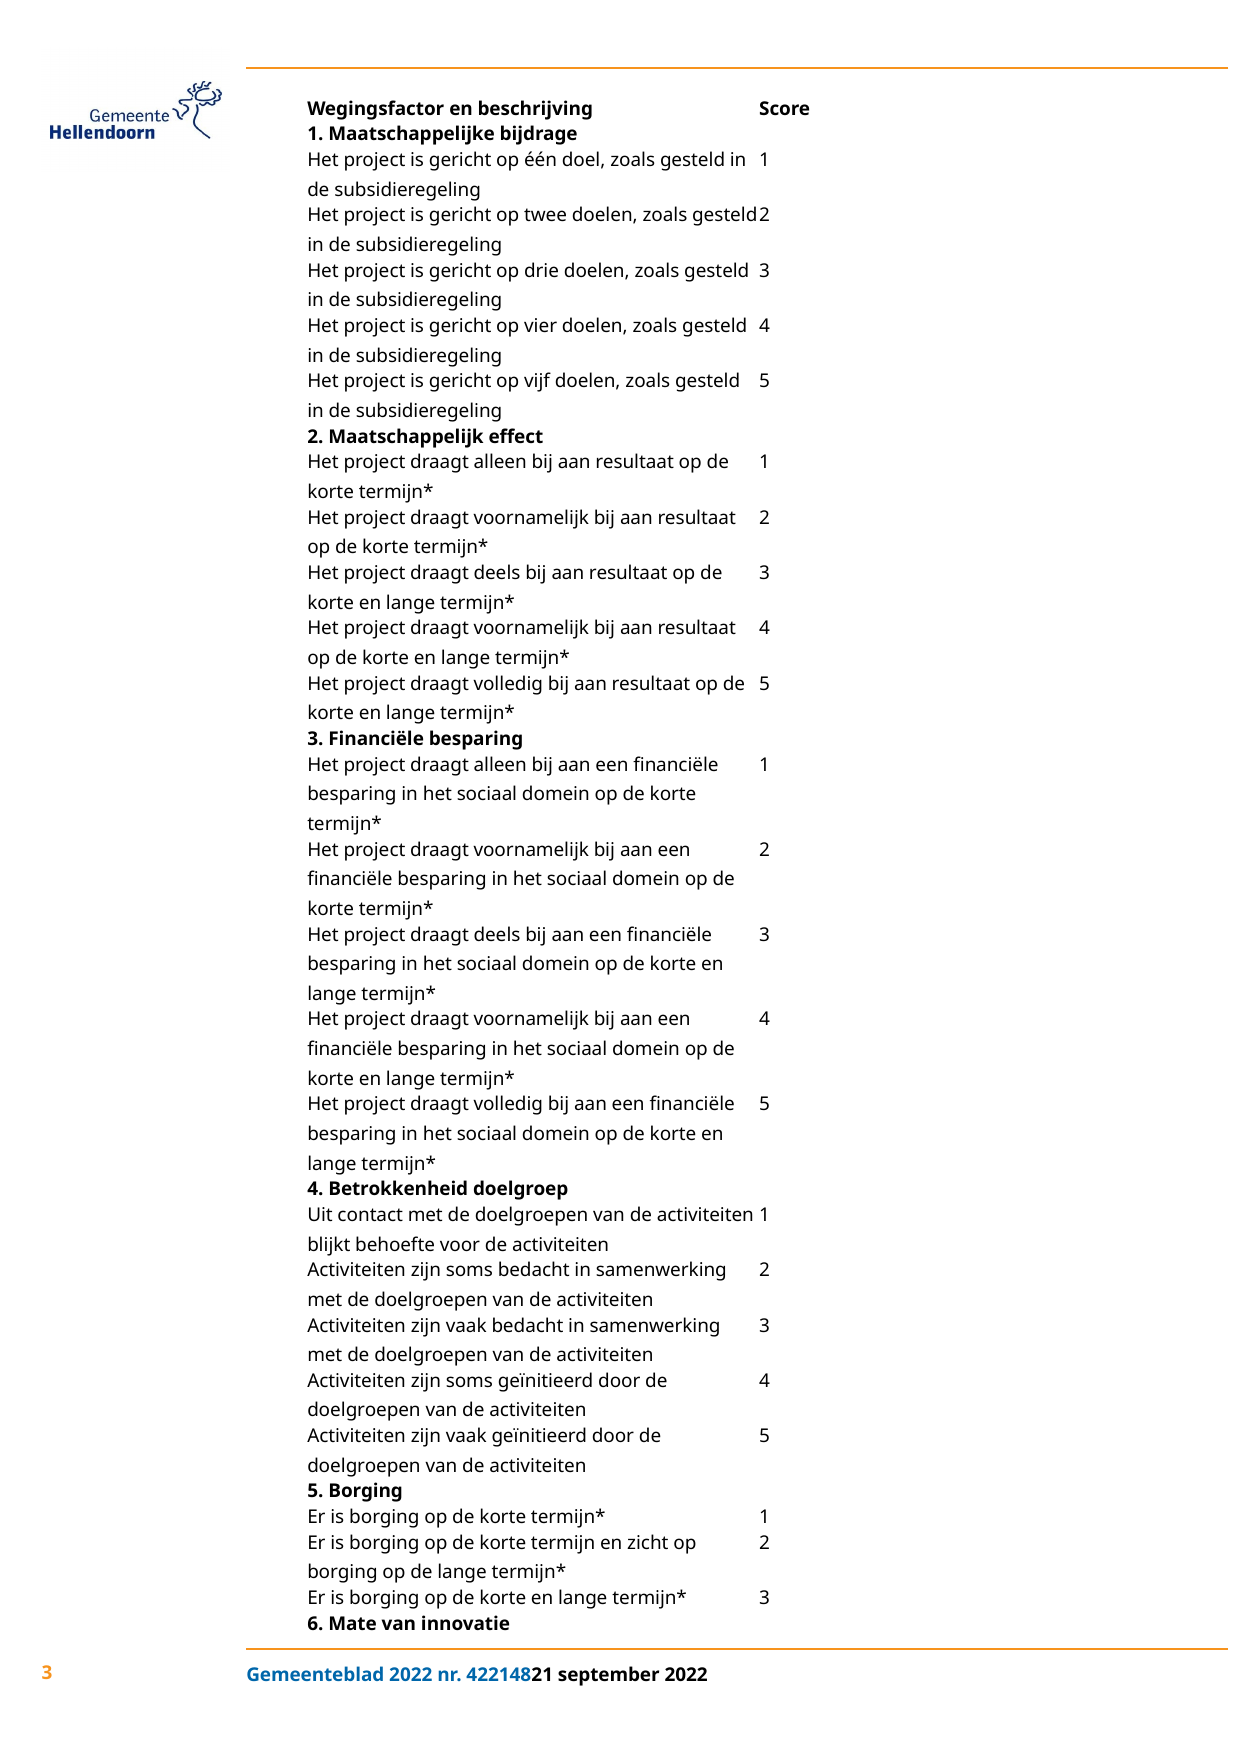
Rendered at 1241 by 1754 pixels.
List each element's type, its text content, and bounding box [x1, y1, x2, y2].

table_cell 1 [759, 449, 1211, 504]
table_cell [759, 423, 1211, 449]
table_cell 4 [759, 1006, 1211, 1091]
table_cell Uit contact met de doelgroepen van de activiteiten blijkt behoefte voor de activiteiten [307, 1201, 759, 1256]
table_cell Het project is gericht op één doel, zoals gesteld in de subsidieregeling [307, 146, 759, 202]
table_cell 3. Financiële besparing [307, 725, 1211, 751]
table_cell Er is borging op de korte termijn* [307, 1504, 759, 1529]
table_cell 5 [759, 368, 1211, 423]
table_cell Het project draagt volledig bij aan een financiële besparing in het sociaal domein op de korte en lange termijn* [307, 1091, 759, 1175]
table_cell Het project draagt deels bij aan een financiële besparing in het sociaal domein op de korte en lange termijn* [307, 921, 759, 1006]
table_cell 4 [759, 312, 1211, 368]
table_cell Het project draagt voornamelijk bij aan een financiële besparing in het sociaal domein op de korte termijn* [307, 836, 759, 921]
table_cell 2. Maatschappelijk effect [307, 423, 759, 449]
table_cell 2 [759, 1256, 1211, 1312]
table_cell 5 [759, 1423, 1211, 1478]
table_cell 3 [759, 257, 1211, 312]
table_cell 4. Betrokkenheid doelgroep [307, 1175, 1211, 1201]
table_cell 2 [759, 1529, 1211, 1584]
table_header Wegingsfactor en beschrijving [307, 95, 759, 121]
table_cell 1 [759, 146, 1211, 202]
table_cell 4 [759, 615, 1211, 670]
table_header Score [759, 95, 1211, 121]
table_cell Activiteiten zijn soms bedacht in samenwerking met de doelgroepen van de activiteiten [307, 1256, 759, 1312]
table_cell 5 [759, 1091, 1211, 1175]
table_cell Het project is gericht op twee doelen, zoals gesteld in de subsidieregeling [307, 202, 759, 257]
table_cell Het project draagt voornamelijk bij aan resultaat op de korte termijn* [307, 504, 759, 559]
table_cell Het project draagt deels bij aan resultaat op de korte en lange termijn* [307, 559, 759, 614]
table_cell 4 [759, 1367, 1211, 1422]
table_cell 1. Maatschappelijke bijdrage [307, 121, 1211, 146]
table_cell 5. Borging [307, 1478, 1211, 1503]
table_cell Het project draagt voornamelijk bij aan een financiële besparing in het sociaal domein op de korte en lange termijn* [307, 1006, 759, 1091]
table_cell 1 [759, 751, 1211, 836]
table_cell Activiteiten zijn soms geïnitieerd door de doelgroepen van de activiteiten [307, 1367, 759, 1422]
table_cell 3 [759, 921, 1211, 1006]
table_cell 1 [759, 1201, 1211, 1256]
table_cell Activiteiten zijn vaak geïnitieerd door de doelgroepen van de activiteiten [307, 1423, 759, 1478]
table_cell Het project draagt alleen bij aan een financiële besparing in het sociaal domein op de korte termijn* [307, 751, 759, 836]
table_cell Het project draagt volledig bij aan resultaat op de korte en lange termijn* [307, 670, 759, 725]
table_cell Er is borging op de korte termijn en zicht op borging op de lange termijn* [307, 1529, 759, 1584]
table_cell Het project draagt voornamelijk bij aan resultaat op de korte en lange termijn* [307, 615, 759, 670]
table_cell 2 [759, 202, 1211, 257]
table_cell Het project is gericht op drie doelen, zoals gesteld in de subsidieregeling [307, 257, 759, 312]
table_cell 5 [759, 670, 1211, 725]
table_cell 3 [759, 1585, 1211, 1610]
table_cell Er is borging op de korte en lange termijn* [307, 1585, 759, 1610]
table_cell 3 [759, 1312, 1211, 1367]
table_cell 1 [759, 1504, 1211, 1529]
table_cell 3 [759, 559, 1211, 614]
table_cell 2 [759, 836, 1211, 921]
table_cell 2 [759, 504, 1211, 559]
table_cell Het project draagt alleen bij aan resultaat op de korte termijn* [307, 449, 759, 504]
picture [41, 47, 231, 172]
table_cell Activiteiten zijn vaak bedacht in samenwerking met de doelgroepen van de activiteiten [307, 1312, 759, 1367]
table_cell Het project is gericht op vier doelen, zoals gesteld in de subsidieregeling [307, 312, 759, 368]
table_cell Het project is gericht op vijf doelen, zoals gesteld in de subsidieregeling [307, 368, 759, 423]
